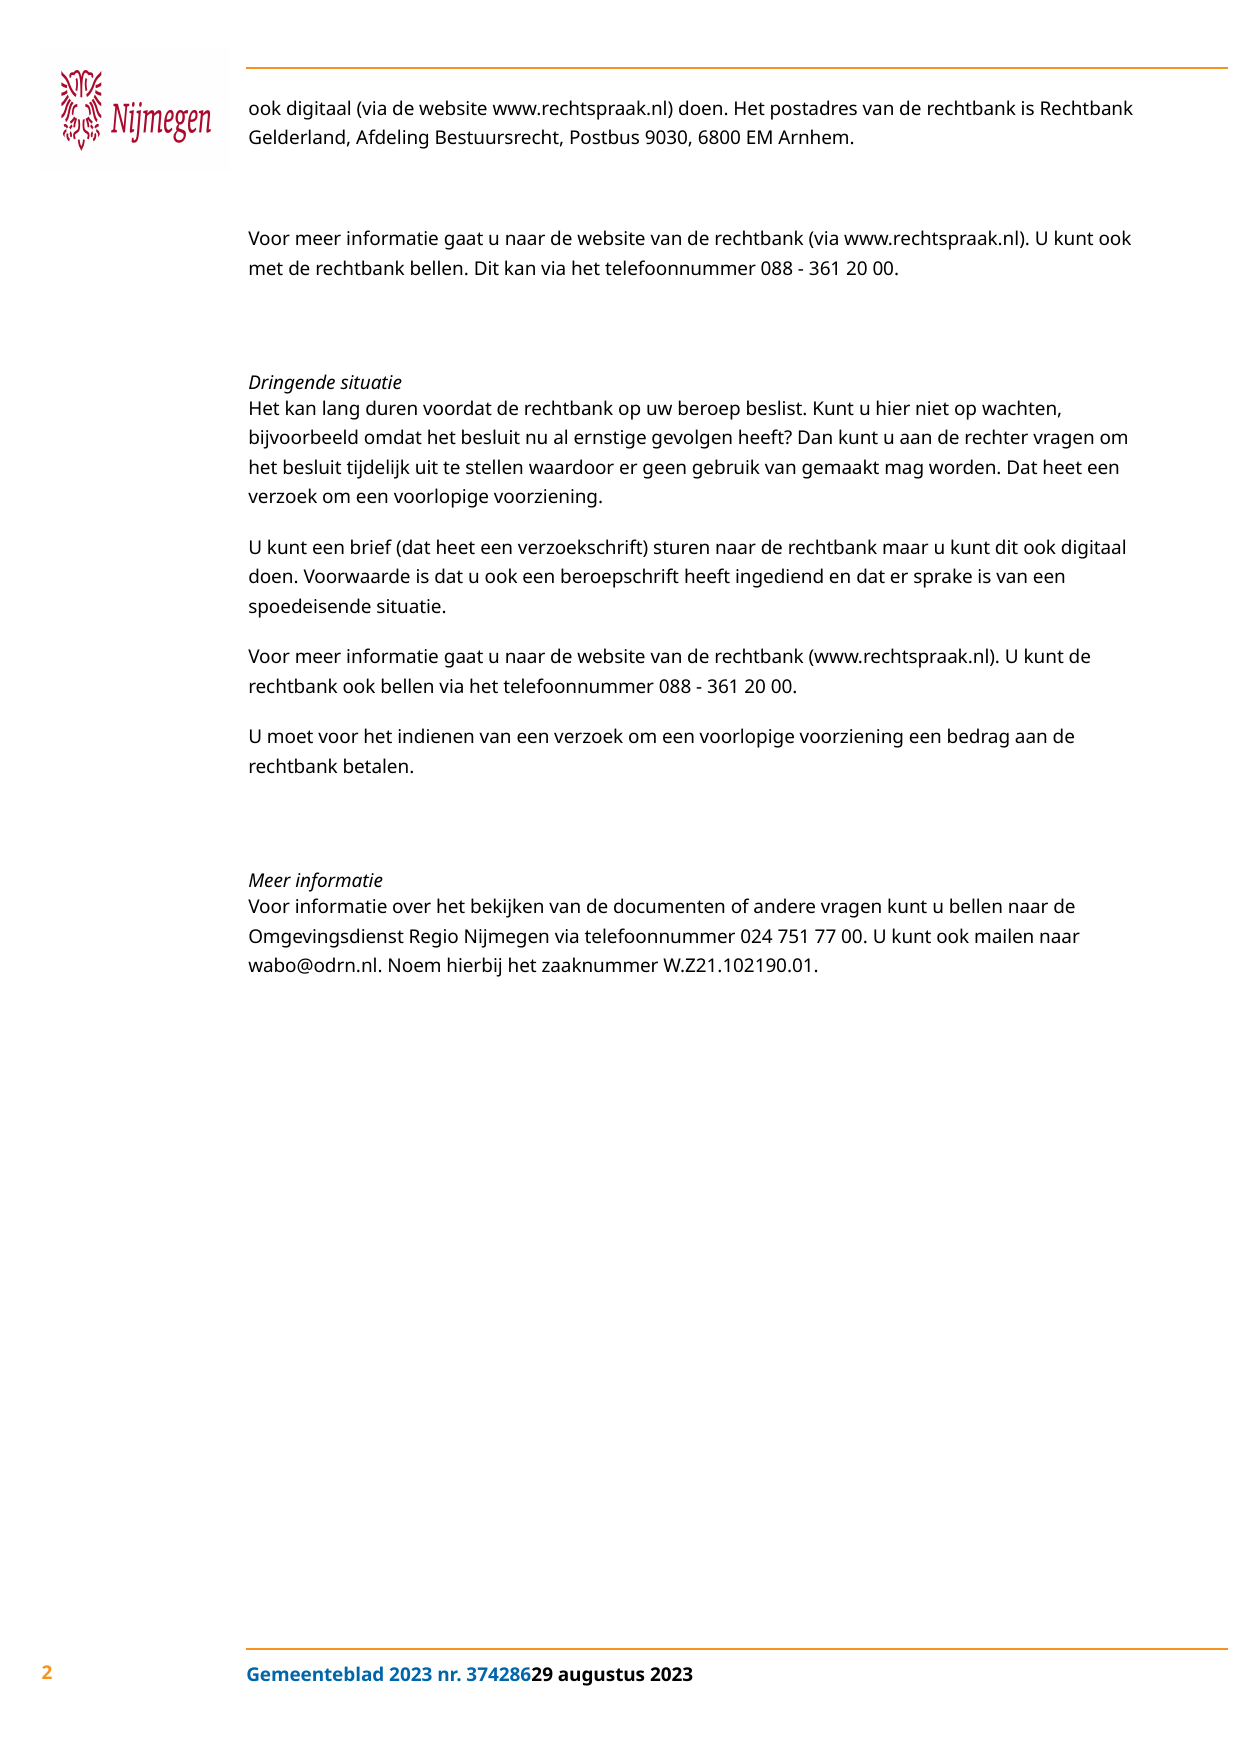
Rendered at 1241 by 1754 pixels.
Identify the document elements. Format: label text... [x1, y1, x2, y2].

text Voor meer informatie gaat u naar de website van de rechtbank (via www.rechtspraak.nl). U kunt ook met de rechtbank bellen. Dit kan via het telefoonnummer 088 - 361 20 00. [248, 225, 1152, 281]
picture [41, 47, 231, 172]
text Voor informatie over het bekijken van de documenten of andere vragen kunt u bellen naar de Omgevingsdienst Regio Nijmegen via telefoonnummer 024 751 77 00. U kunt ook mailen naar wabo@odrn.nl. Noem hierbij het zaaknummer W.Z21.102190.01. [248, 893, 1152, 978]
text Voor meer informatie gaat u naar de website van de rechtbank (www.rechtspraak.nl). U kunt de rechtbank ook bellen via het telefoonnummer 088 - 361 20 00. [248, 644, 1152, 699]
text Dringende situatie [248, 369, 1152, 395]
text U kunt een brief (dat heet een verzoekschrift) sturen naar de rechtbank maar u kunt dit ook digitaal doen. Voorwaarde is dat u ook een beroepschrift heeft ingediend en dat er sprake is van een spoedeisende situatie. [248, 534, 1152, 619]
text U moet voor het indienen van een verzoek om een voorlopige voorziening een bedrag aan de rechtbank betalen. [248, 724, 1152, 779]
text ook digitaal (via de website www.rechtspraak.nl) doen. Het postadres van de rechtbank is Rechtbank Gelderland, Afdeling Bestuursrecht, Postbus 9030, 6800 EM Arnhem. [248, 95, 1152, 150]
text Het kan lang duren voordat de rechtbank op uw beroep beslist. Kunt u hier niet op wachten, bijvoorbeeld omdat het besluit nu al ernstige gevolgen heeft? Dan kunt u aan de rechter vragen om het besluit tijdelijk uit te stellen waardoor er geen gebruik van gemaakt mag worden. Dat heet een verzoek om een voorlopige voorziening. [248, 395, 1152, 509]
text Meer informatie [248, 868, 1152, 893]
